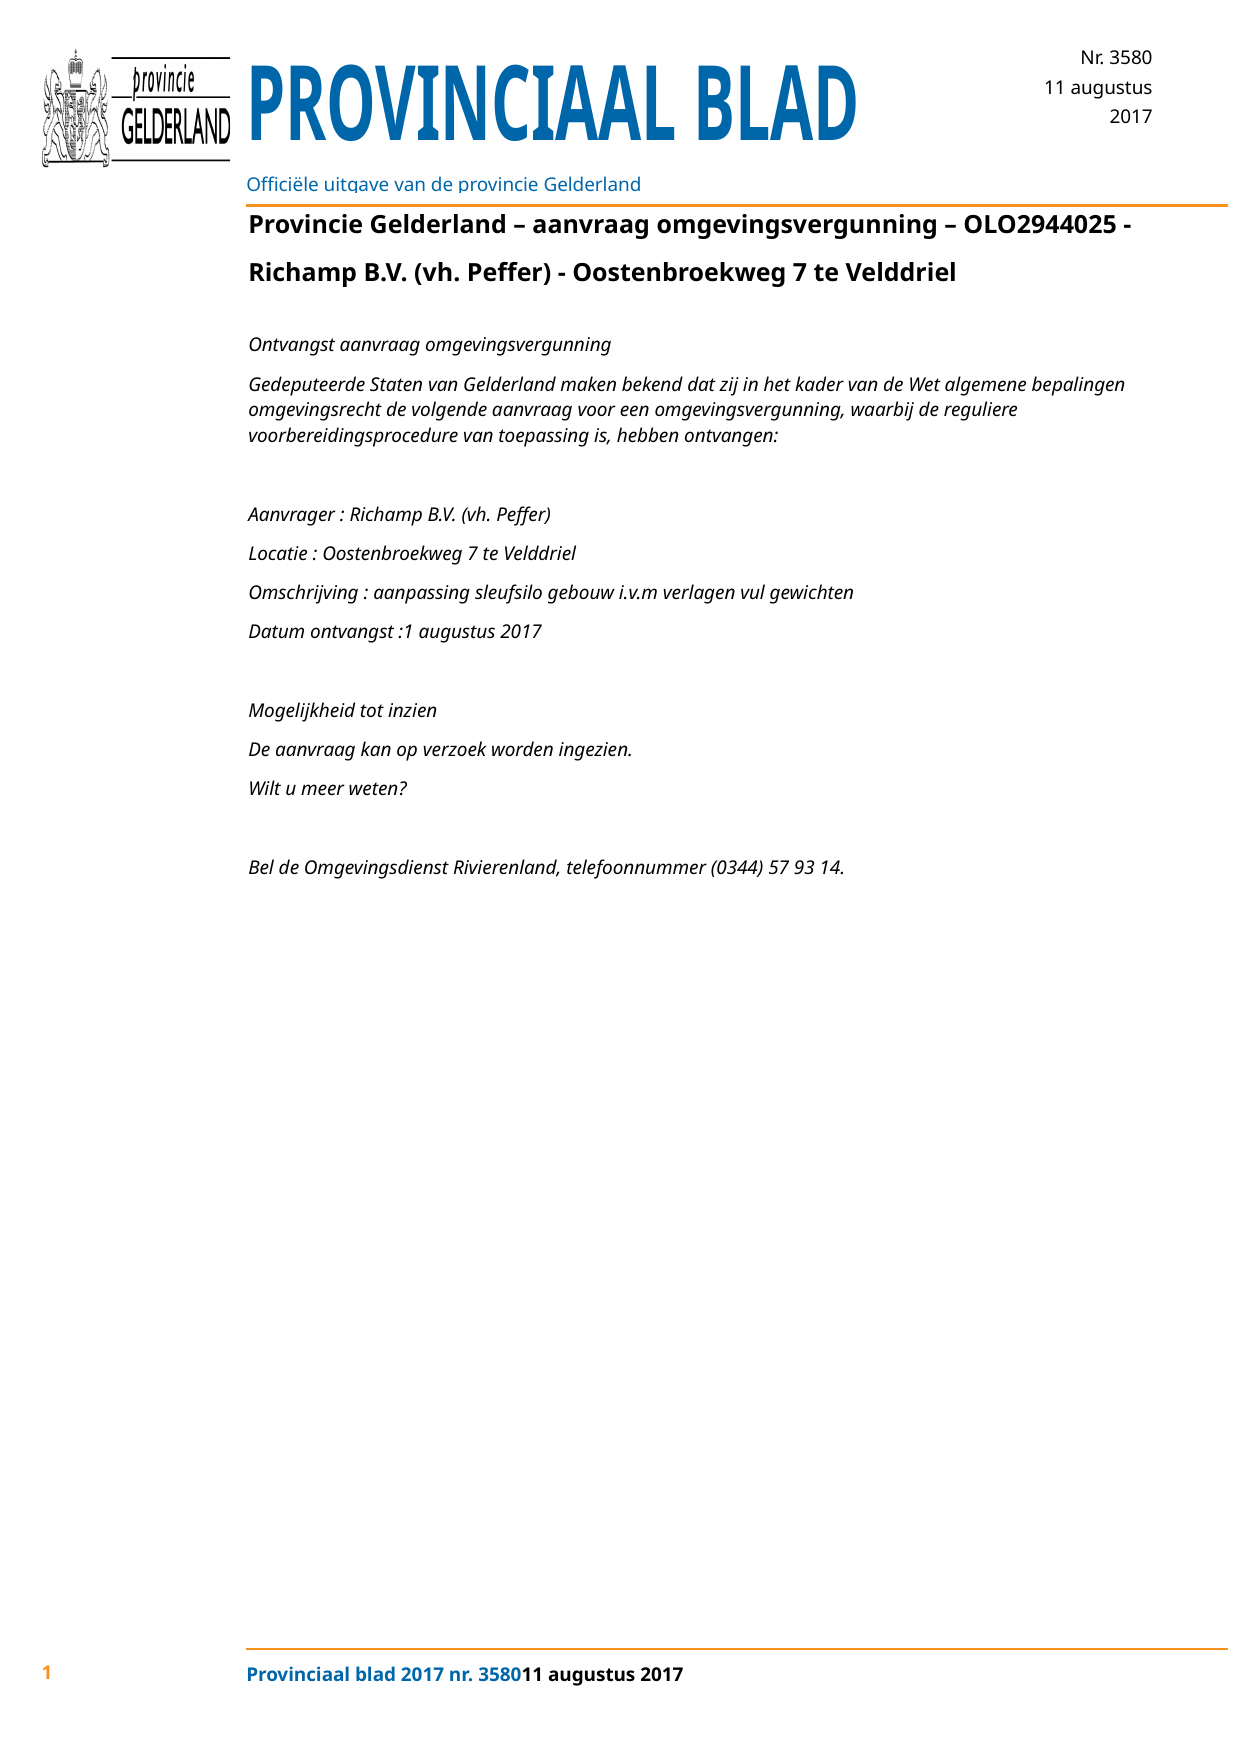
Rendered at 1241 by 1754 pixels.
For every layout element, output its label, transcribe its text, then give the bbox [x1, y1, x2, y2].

text Aanvrager : Richamp B.V. (vh. Peffer) [248, 501, 1152, 526]
text Gedeputeerde Staten van Gelderland maken bekend dat zij in het kader van de Wet algemene bepalingen omgevingsrecht de volgende aanvraag voor een omgevingsvergunning, waarbij de reguliere voorbereidingsprocedure van toepassing is, hebben ontvangen: [248, 371, 1152, 448]
text Locatie : Oostenbroekweg 7 te Velddriel [248, 540, 1152, 566]
text Provincie Gelderland – aanvraag omgevingsvergunning – OLO2944025 - Richamp B.V. (vh. Peffer) - Oostenbroekweg 7 te Velddriel [248, 207, 1152, 288]
text Ontvangst aanvraag omgevingsvergunning [248, 331, 1152, 357]
text Bel de Omgevingsdienst Rivierenland, telefoonnummer (0344) 57 93 14. [248, 854, 1152, 880]
text Mogelijkheid tot inzien [248, 697, 1152, 723]
text Datum ontvangst :1 augustus 2017 [248, 618, 1152, 644]
picture [41, 47, 231, 172]
text Omschrijving : aanpassing sleufsilo gebouw i.v.m verlagen vul gewichten [248, 579, 1152, 605]
text De aanvraag kan op verzoek worden ingezien. [248, 736, 1152, 762]
text Wilt u meer weten? [248, 776, 1152, 801]
